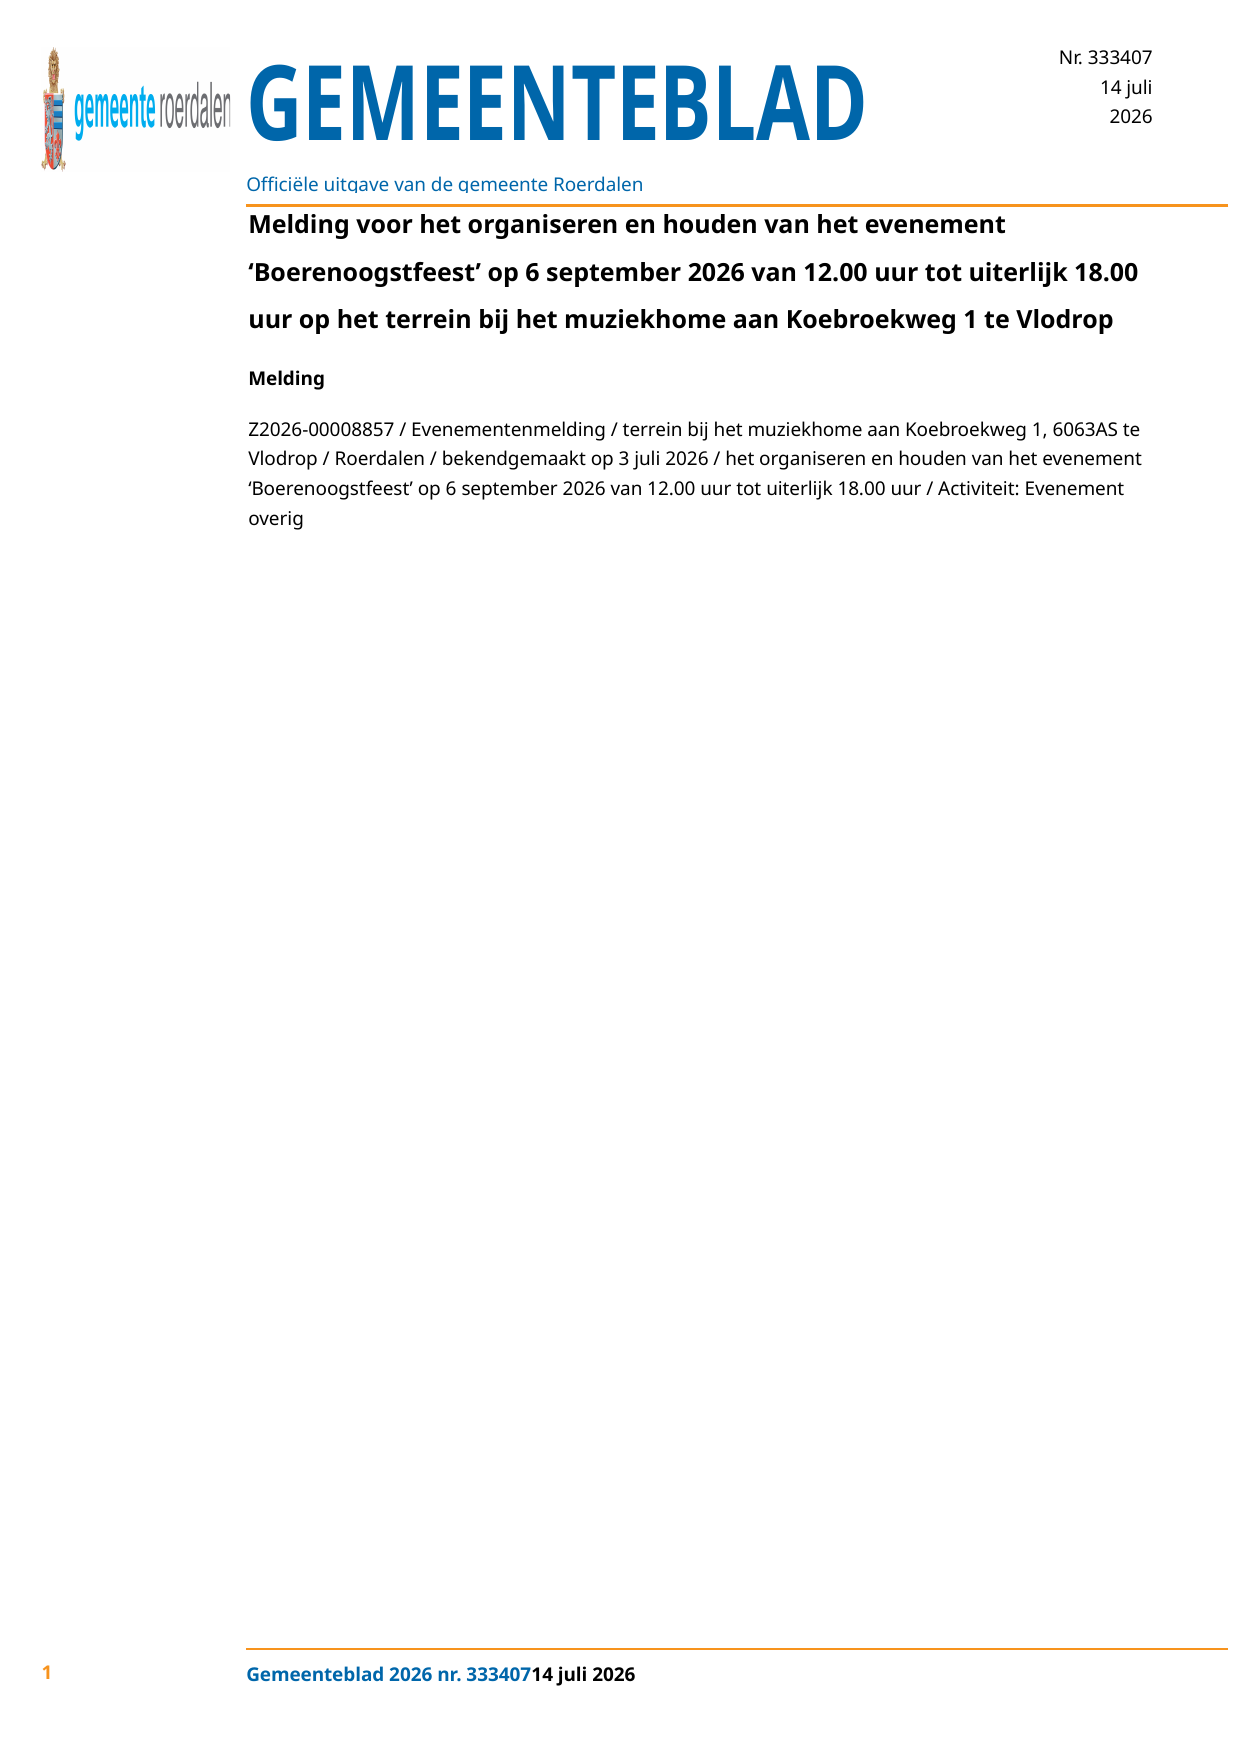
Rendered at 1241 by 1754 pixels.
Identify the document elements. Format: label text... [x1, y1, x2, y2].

picture [41, 47, 231, 172]
text Melding [248, 366, 1152, 391]
text Melding voor het organiseren en houden van het evenement ‘Boerenoogstfeest’ op 6 september 2026 van 12.00 uur tot uiterlijk 18.00 uur op het terrein bij het muziekhome aan Koebroekweg 1 te Vlodrop [248, 207, 1152, 336]
text Z2026-00008857 / Evenementenmelding / terrein bij het muziekhome aan Koebroekweg 1, 6063AS te Vlodrop / Roerdalen / bekendgemaakt op 3 juli 2026 / het organiseren en houden van het evenement ‘Boerenoogstfeest’ op 6 september 2026 van 12.00 uur tot uiterlijk 18.00 uur / Activiteit: Evenement overig [248, 416, 1152, 530]
